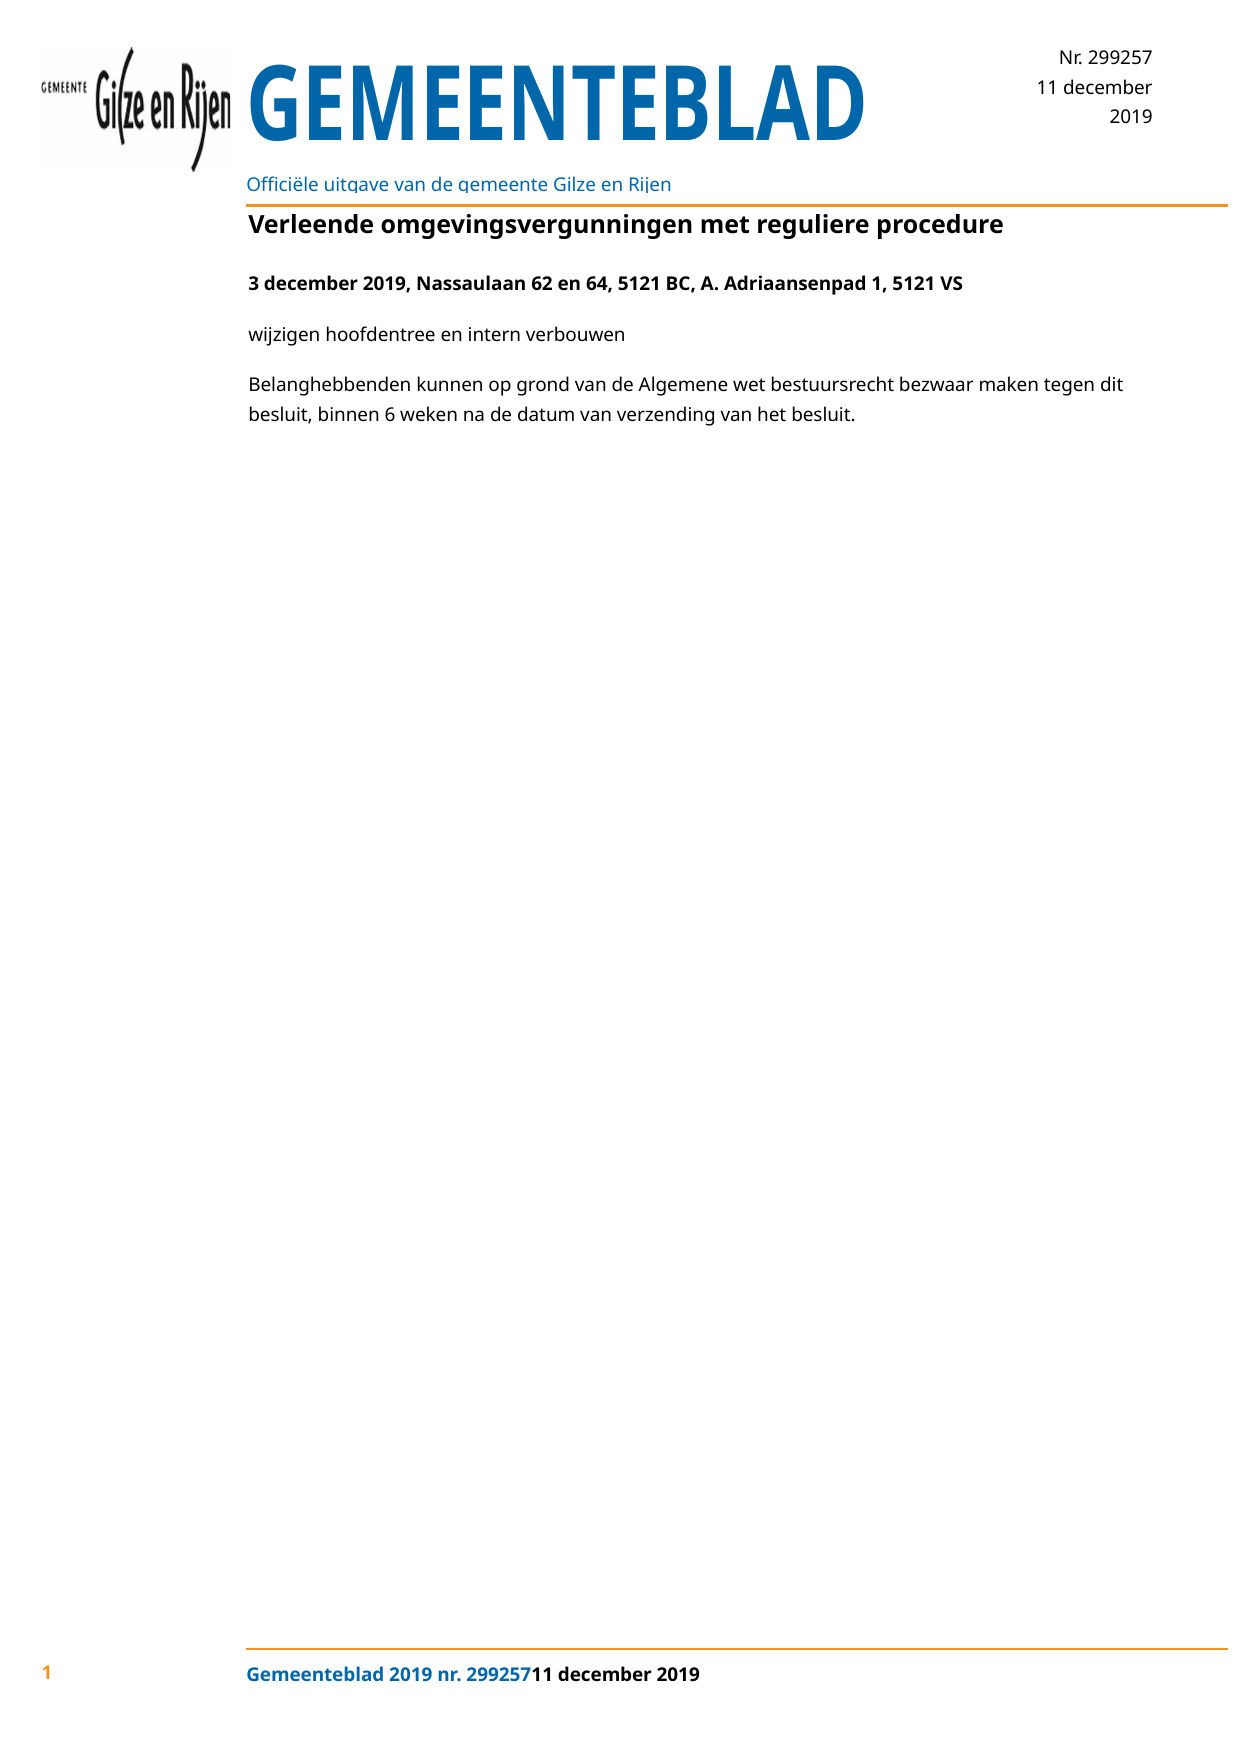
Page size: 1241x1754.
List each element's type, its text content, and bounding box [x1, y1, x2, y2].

text 3 december 2019, Nassaulaan 62 en 64, 5121 BC, A. Adriaansenpad 1, 5121 VS [248, 270, 1152, 296]
text Verleende omgevingsvergunningen met reguliere procedure [248, 207, 1152, 241]
text Belanghebbenden kunnen op grond van de Algemene wet bestuursrecht bezwaar maken tegen dit besluit, binnen 6 weken na de datum van verzending van het besluit. [248, 371, 1152, 426]
text wijzigen hoofdentree en intern verbouwen [248, 321, 1152, 346]
picture [41, 47, 231, 172]
